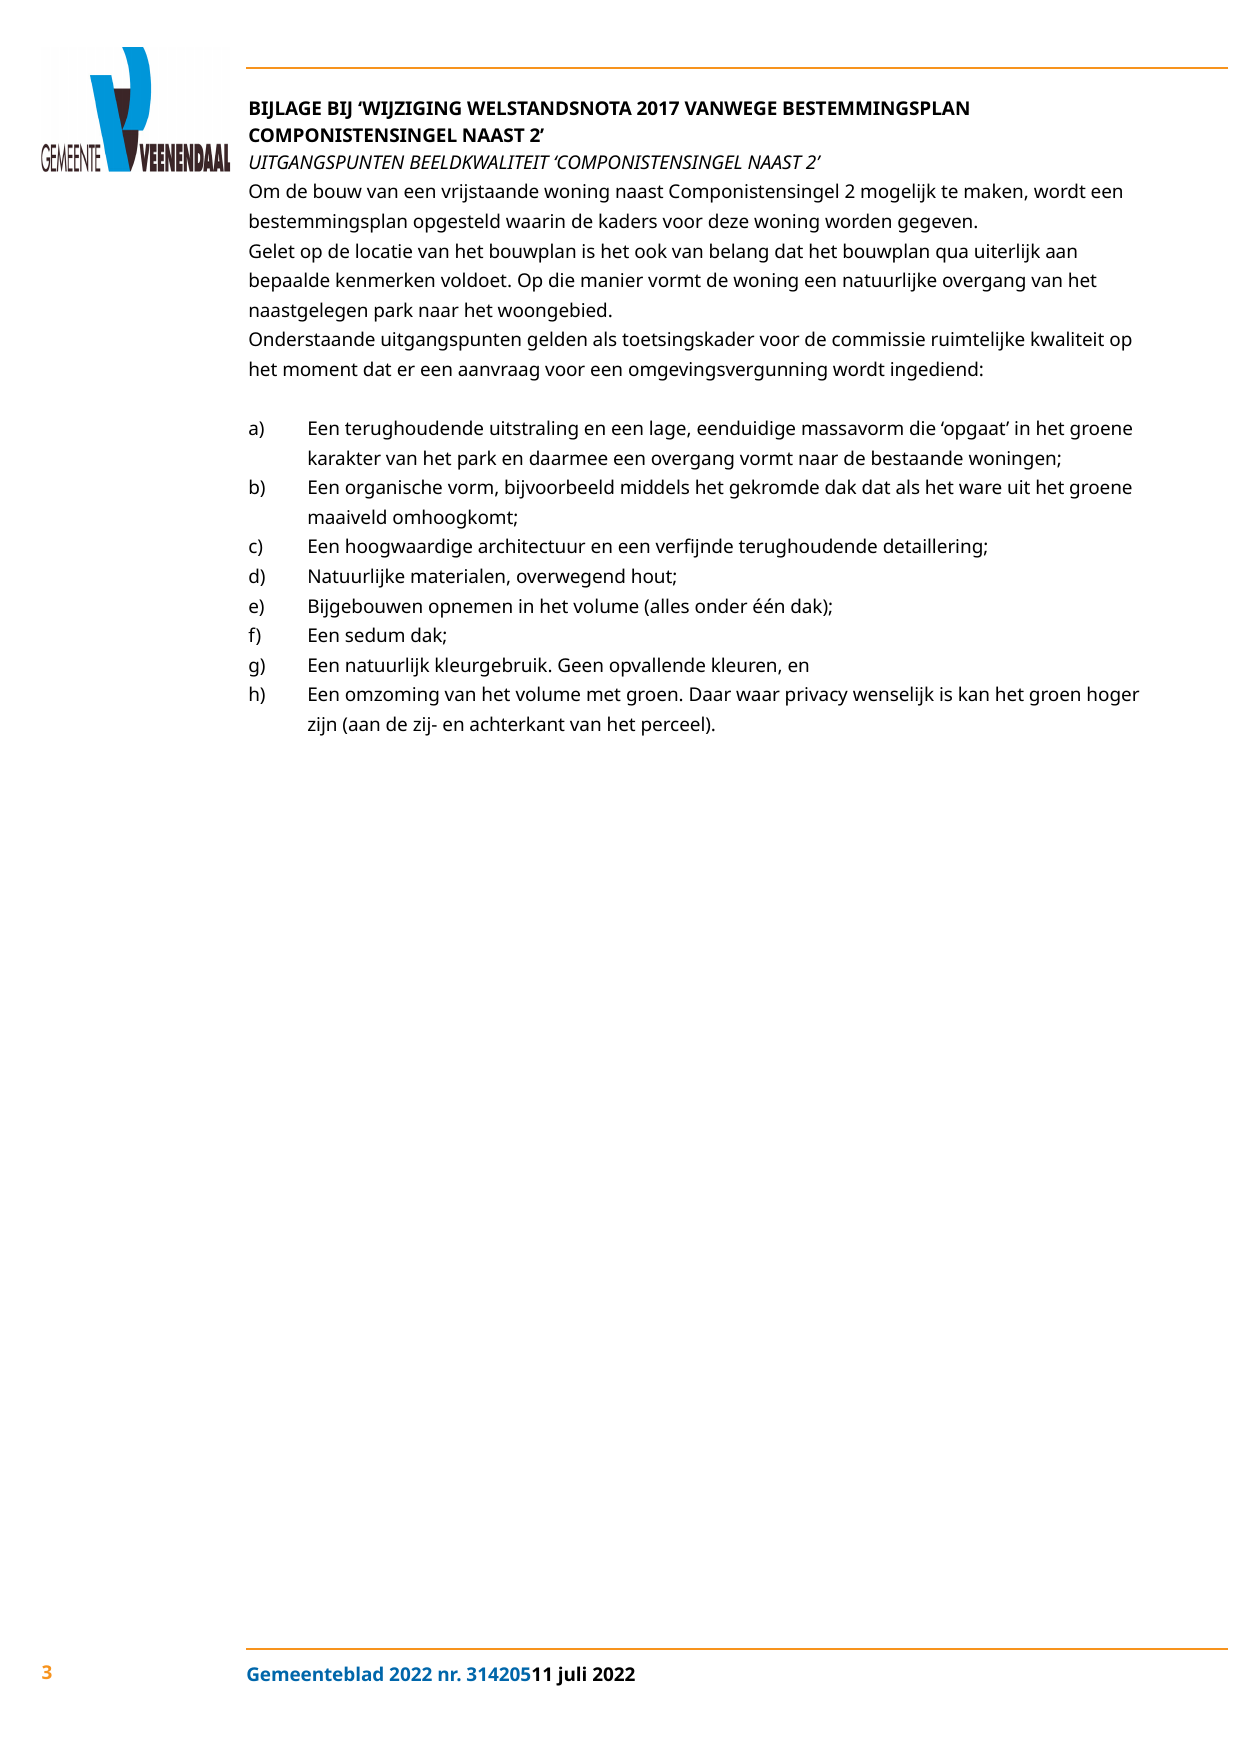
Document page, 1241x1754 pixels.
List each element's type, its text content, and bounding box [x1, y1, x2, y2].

list Een omzoming van het volume met groen. Daar waar privacy wenselijk is kan het groen hoger zijn (aan de zij- en achterkant van het perceel). [248, 682, 1152, 737]
text UITGANGSPUNTEN BEELDKWALITEIT ‘COMPONISTENSINGEL NAAST 2’ [248, 149, 1152, 175]
list Een terughoudende uitstraling en een lage, eenduidige massavorm die ‘opgaat’ in het groene karakter van het park en daarmee een overgang vormt naar de bestaande woningen; [248, 415, 1152, 471]
text BIJLAGE BIJ ‘WIJZIGING WELSTANDSNOTA 2017 VANWEGE BESTEMMINGSPLAN COMPONISTENSINGEL NAAST 2’ [248, 95, 1152, 149]
text Gelet op de locatie van het bouwplan is het ook van belang dat het bouwplan qua uiterlijk aan bepaalde kenmerken voldoet. Op die manier vormt de woning een natuurlijke overgang van het naastgelegen park naar het woongebied. [248, 238, 1152, 323]
list Bijgebouwen opnemen in het volume (alles onder één dak); [248, 593, 1152, 618]
picture [41, 47, 130, 172]
list Een hoogwaardige architectuur en een verfijnde terughoudende detaillering; [248, 534, 1152, 559]
picture [123, 47, 231, 172]
list Een organische vorm, bijvoorbeeld middels het gekromde dak dat als het ware uit het groene maaiveld omhoogkomt; [248, 474, 1152, 530]
list Natuurlijke materialen, overwegend hout; [248, 563, 1152, 589]
list Een natuurlijk kleurgebruik. Geen opvallende kleuren, en [248, 652, 1152, 678]
list Een sedum dak; [248, 622, 1152, 648]
text Om de bouw van een vrijstaande woning naast Componistensingel 2 mogelijk te maken, wordt een bestemmingsplan opgesteld waarin de kaders voor deze woning worden gegeven. [248, 179, 1152, 234]
text Onderstaande uitgangspunten gelden als toetsingskader voor de commissie ruimtelijke kwaliteit op het moment dat er een aanvraag voor een omgevingsvergunning wordt ingediend: [248, 327, 1152, 382]
